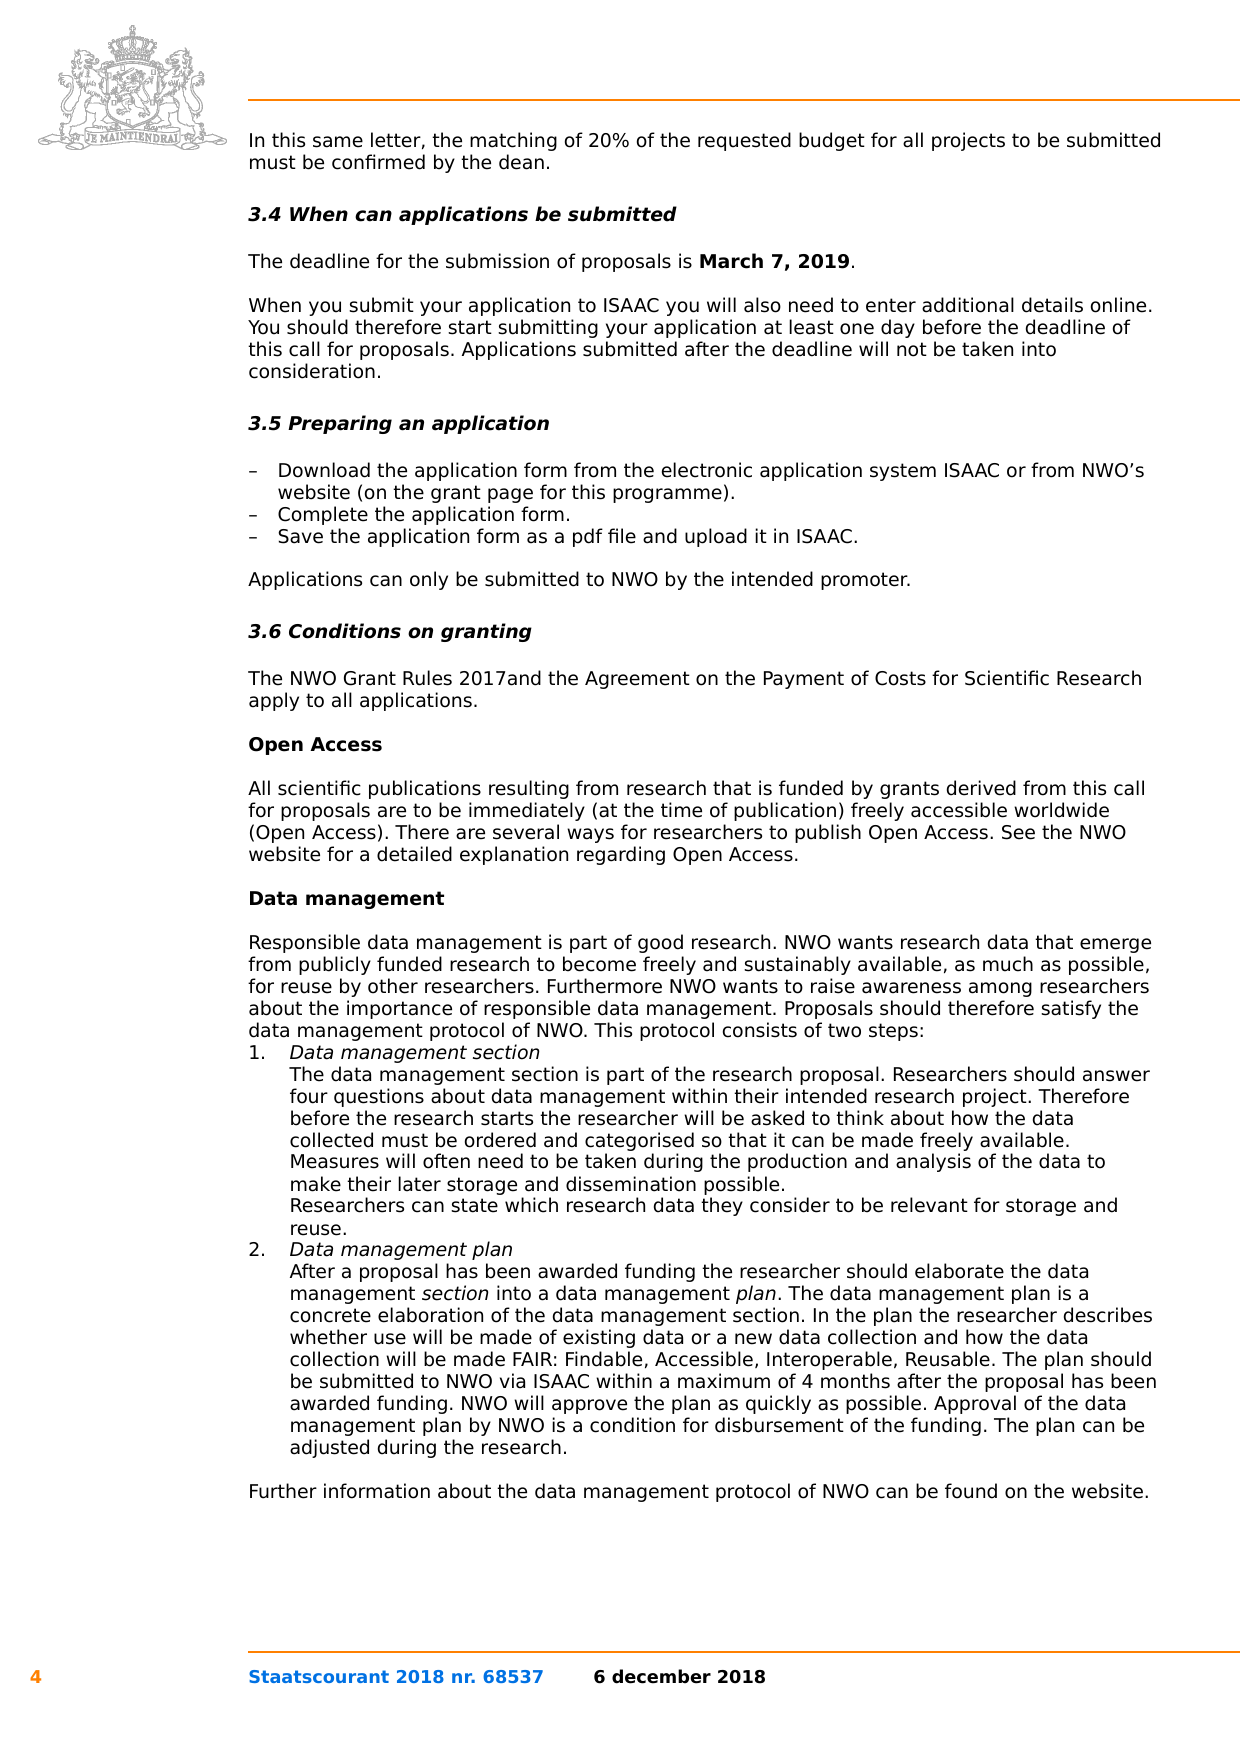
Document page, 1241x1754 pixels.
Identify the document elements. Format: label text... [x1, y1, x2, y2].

text In this same letter, the matching of 20% of the requested budget for all projects to be submitted must be confirmed by the dean. [248, 130, 1163, 174]
text Researchers can state which research data they consider to be relevant for storage and reuse. [289, 1195, 1163, 1239]
text – Download the application form from the electronic application system ISAAC or from NWO’s website (on the grant page for this programme). [248, 459, 1163, 503]
text 1. Data management section [248, 1042, 1163, 1063]
text After a proposal has been awarded funding the researcher should elaborate the data management section into a data management plan. The data management plan is a concrete elaboration of the data management section. In the plan the researcher describes whether use will be made of existing data or a new data collection and how the data collection will be made FAIR: Findable, Accessible, Interoperable, Reusable. The plan should be submitted to NWO via ISAAC within a maximum of 4 months after the proposal has been awarded funding. NWO will approve the plan as quickly as possible. Approval of the data management plan by NWO is a condition for disbursement of the funding. The plan can be adjusted during the research. [289, 1261, 1163, 1459]
text – Save the application form as a pdf file and upload it in ISAAC. [248, 526, 1163, 547]
text The data management section is part of the research proposal. Researchers should answer four questions about data management within their intended research project. Therefore before the research starts the researcher will be asked to think about how the data collected must be ordered and categorised so that it can be made freely available. Measures will often need to be taken during the production and analysis of the data to make their later storage and dissemination possible. [289, 1063, 1163, 1195]
text Applications can only be submitted to NWO by the intended promoter. [248, 569, 1163, 591]
subtitle Data management [248, 888, 1163, 910]
subtitle 3.6 Conditions on granting [248, 621, 1163, 643]
text The NWO Grant Rules 2017and the Agreement on the Payment of Costs for Scientific Research apply to all applications. [248, 668, 1163, 712]
text When you submit your application to ISAAC you will also need to enter additional details online. You should therefore start submitting your application at least one day before the deadline of this call for proposals. Applications submitted after the deadline will not be taken into consideration. [248, 295, 1163, 383]
text Responsible data management is part of good research. NWO wants research data that emerge from publicly funded research to become freely and sustainably available, as much as possible, for reuse by other researchers. Furthermore NWO wants to raise awareness among researchers about the importance of responsible data management. Proposals should therefore satisfy the data management protocol of NWO. This protocol consists of two steps: [248, 932, 1163, 1042]
text 2. Data management plan [248, 1239, 1163, 1261]
subtitle 3.4 When can applications be submitted [248, 204, 1163, 226]
text Further information about the data management protocol of NWO can be found on the website. [248, 1481, 1163, 1503]
text – Complete the application form. [248, 503, 1163, 526]
picture [38, 25, 227, 150]
subtitle Open Access [248, 734, 1163, 756]
subtitle 3.5 Preparing an application [248, 413, 1163, 434]
text The deadline for the submission of proposals is March 7, 2019. [248, 251, 1163, 273]
text All scientific publications resulting from research that is funded by grants derived from this call for proposals are to be immediately (at the time of publication) freely accessible worldwide (Open Access). There are several ways for researchers to publish Open Access. See the NWO website for a detailed explanation regarding Open Access. [248, 778, 1163, 866]
